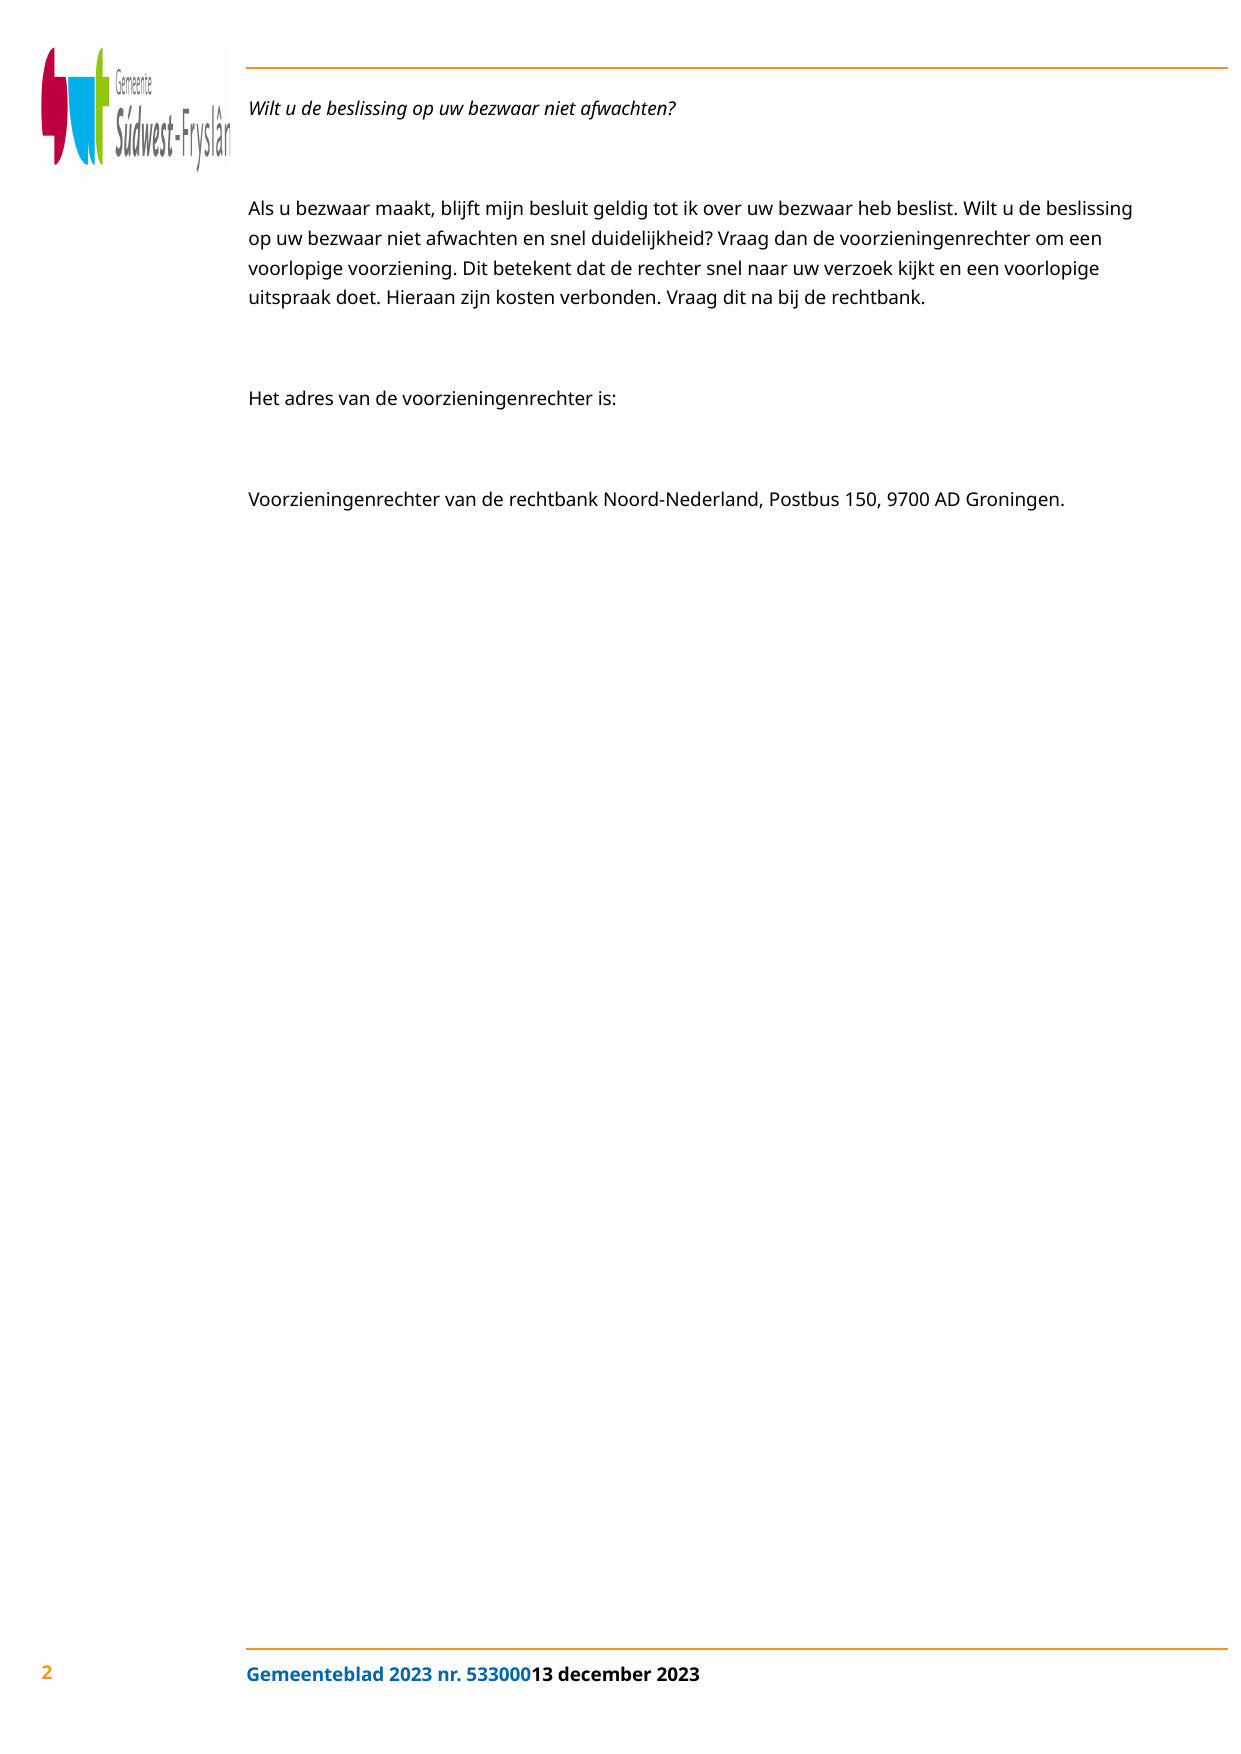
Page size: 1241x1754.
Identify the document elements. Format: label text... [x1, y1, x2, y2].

text Het adres van de voorzieningenrechter is: [248, 385, 1152, 411]
picture [41, 47, 231, 172]
text Wilt u de beslissing op uw bezwaar niet afwachten? [248, 95, 1152, 121]
text Als u bezwaar maakt, blijft mijn besluit geldig tot ik over uw bezwaar heb beslist. Wilt u de beslissing op uw bezwaar niet afwachten en snel duidelijkheid? Vraag dan de voorzieningenrechter om een voorlopige voorziening. Dit betekent dat de rechter snel naar uw verzoek kijkt en een voorlopige uitspraak doet. Hieraan zijn kosten verbonden. Vraag dit na bij de rechtbank. [248, 196, 1152, 310]
text Voorzieningenrechter van de rechtbank Noord-Nederland, Postbus 150, 9700 AD Groningen. [248, 486, 1152, 512]
